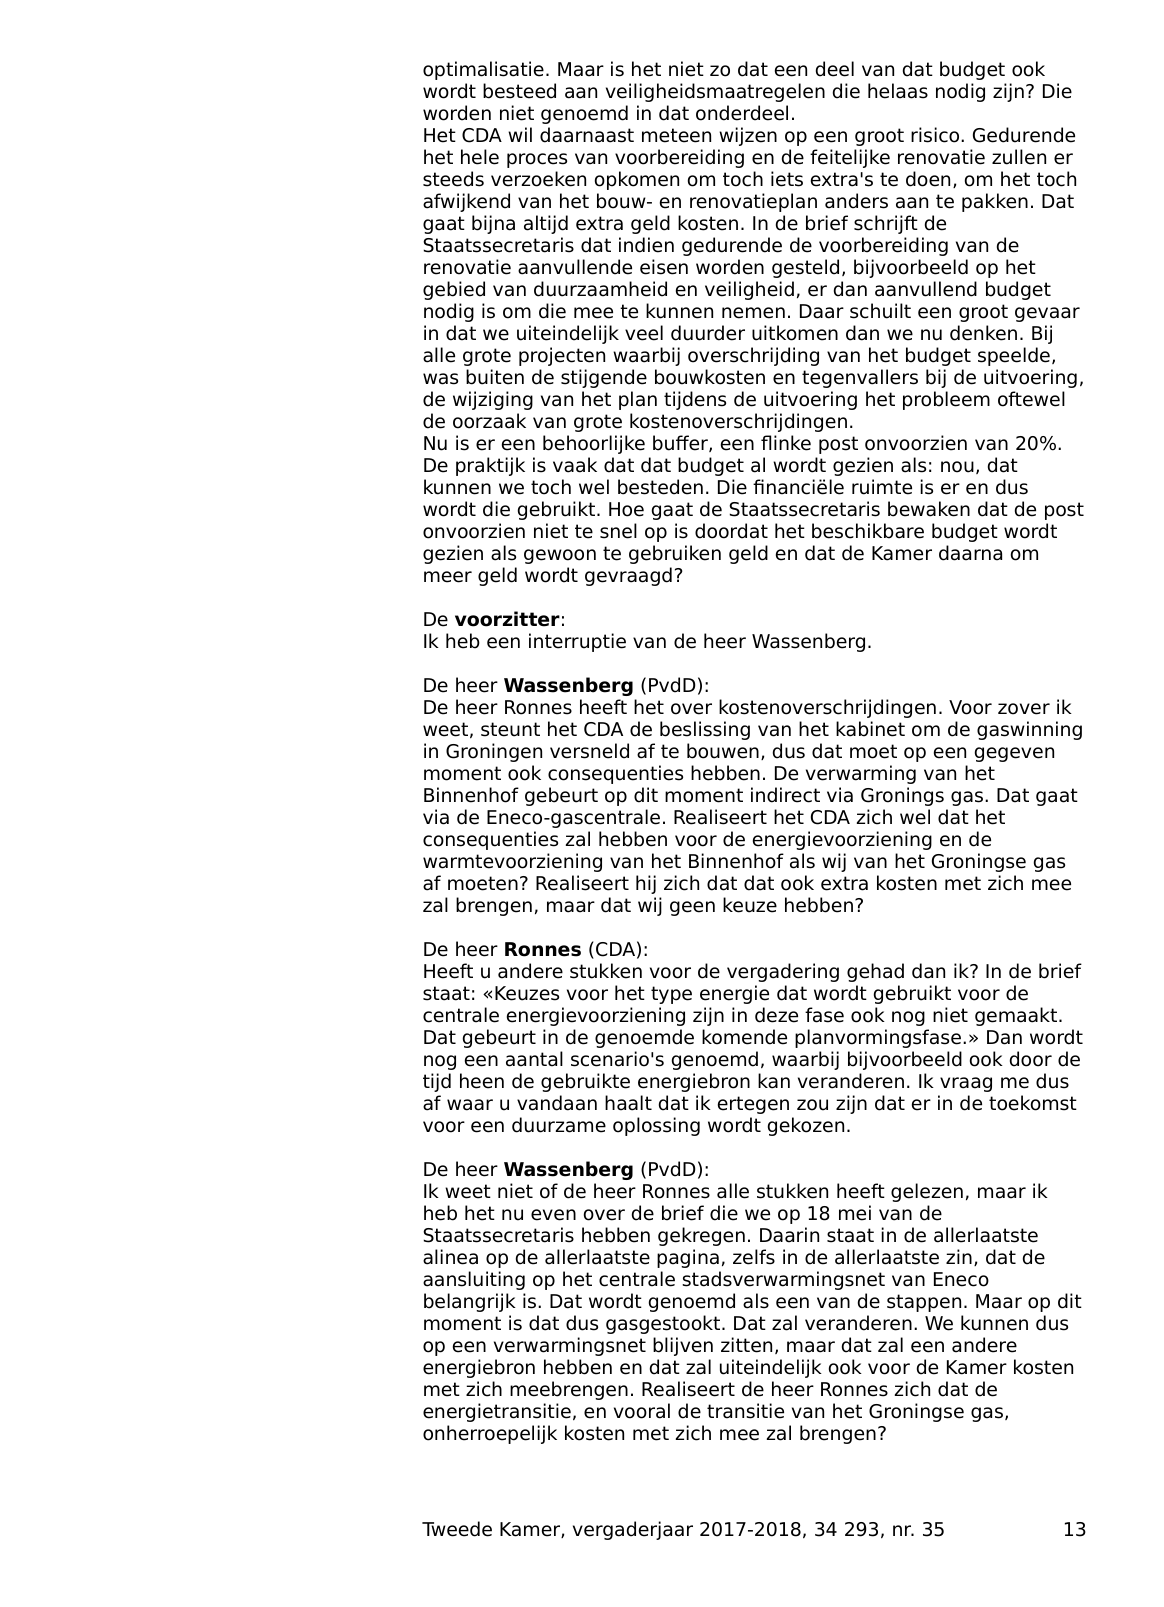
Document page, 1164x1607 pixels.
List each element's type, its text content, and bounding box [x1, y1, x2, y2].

text Het CDA wil daarnaast meteen wijzen op een groot risico. Gedurende het hele proces van voorbereiding en de feitelijke renovatie zullen er steeds verzoeken opkomen om toch iets extra's te doen, om het toch afwijkend van het bouw- en renovatieplan anders aan te pakken. Dat gaat bijna altijd extra geld kosten. In de brief schrijft de Staatssecretaris dat indien gedurende de voorbereiding van de renovatie aanvullende eisen worden gesteld, bijvoorbeeld op het gebied van duurzaamheid en veiligheid, er dan aanvullend budget nodig is om die mee te kunnen nemen. Daar schuilt een groot gevaar in dat we uiteindelijk veel duurder uitkomen dan we nu denken. Bij alle grote projecten waarbij overschrijding van het budget speelde, was buiten de stijgende bouwkosten en tegenvallers bij de uitvoering, de wijziging van het plan tijdens de uitvoering het probleem oftewel de oorzaak van grote kostenoverschrijdingen. [422, 125, 1087, 433]
text De heer Wassenberg (PvdD): [422, 675, 1087, 697]
text De heer Wassenberg (PvdD): [422, 1159, 1087, 1181]
text De voorzitter: [422, 609, 1087, 631]
text Ik heb een interruptie van de heer Wassenberg. [422, 631, 1087, 653]
text De heer Ronnes heeft het over kostenoverschrijdingen. Voor zover ik weet, steunt het CDA de beslissing van het kabinet om de gaswinning in Groningen versneld af te bouwen, dus dat moet op een gegeven moment ook consequenties hebben. De verwarming van het Binnenhof gebeurt op dit moment indirect via Gronings gas. Dat gaat via de Eneco-gascentrale. Realiseert het CDA zich wel dat het consequenties zal hebben voor de energievoorziening en de warmtevoorziening van het Binnenhof als wij van het Groningse gas af moeten? Realiseert hij zich dat dat ook extra kosten met zich mee zal brengen, maar dat wij geen keuze hebben? [422, 697, 1087, 917]
text De heer Ronnes (CDA): [422, 939, 1087, 961]
text Ik weet niet of de heer Ronnes alle stukken heeft gelezen, maar ik heb het nu even over de brief die we op 18 mei van de Staatssecretaris hebben gekregen. Daarin staat in de allerlaatste alinea op de allerlaatste pagina, zelfs in de allerlaatste zin, dat de aansluiting op het centrale stadsverwarmingsnet van Eneco belangrijk is. Dat wordt genoemd als een van de stappen. Maar op dit moment is dat dus gasgestookt. Dat zal veranderen. We kunnen dus op een verwarmingsnet blijven zitten, maar dat zal een andere energiebron hebben en dat zal uiteindelijk ook voor de Kamer kosten met zich meebrengen. Realiseert de heer Ronnes zich dat de energietransitie, en vooral de transitie van het Groningse gas, onherroepelijk kosten met zich mee zal brengen? [422, 1181, 1087, 1444]
text Nu is er een behoorlijke buffer, een flinke post onvoorzien van 20%. De praktijk is vaak dat dat budget al wordt gezien als: nou, dat kunnen we toch wel besteden. Die financiële ruimte is er en dus wordt die gebruikt. Hoe gaat de Staatssecretaris bewaken dat de post onvoorzien niet te snel op is doordat het beschikbare budget wordt gezien als gewoon te gebruiken geld en dat de Kamer daarna om meer geld wordt gevraagd? [422, 433, 1087, 587]
text Heeft u andere stukken voor de vergadering gehad dan ik? In de brief staat: «Keuzes voor het type energie dat wordt gebruikt voor de centrale energievoorziening zijn in deze fase ook nog niet gemaakt. Dat gebeurt in de genoemde komende planvormingsfase.» Dan wordt nog een aantal scenario's genoemd, waarbij bijvoorbeeld ook door de tijd heen de gebruikte energiebron kan veranderen. Ik vraag me dus af waar u vandaan haalt dat ik ertegen zou zijn dat er in de toekomst voor een duurzame oplossing wordt gekozen. [422, 961, 1087, 1137]
text optimalisatie. Maar is het niet zo dat een deel van dat budget ook wordt besteed aan veiligheidsmaatregelen die helaas nodig zijn? Die worden niet genoemd in dat onderdeel. [422, 59, 1087, 125]
